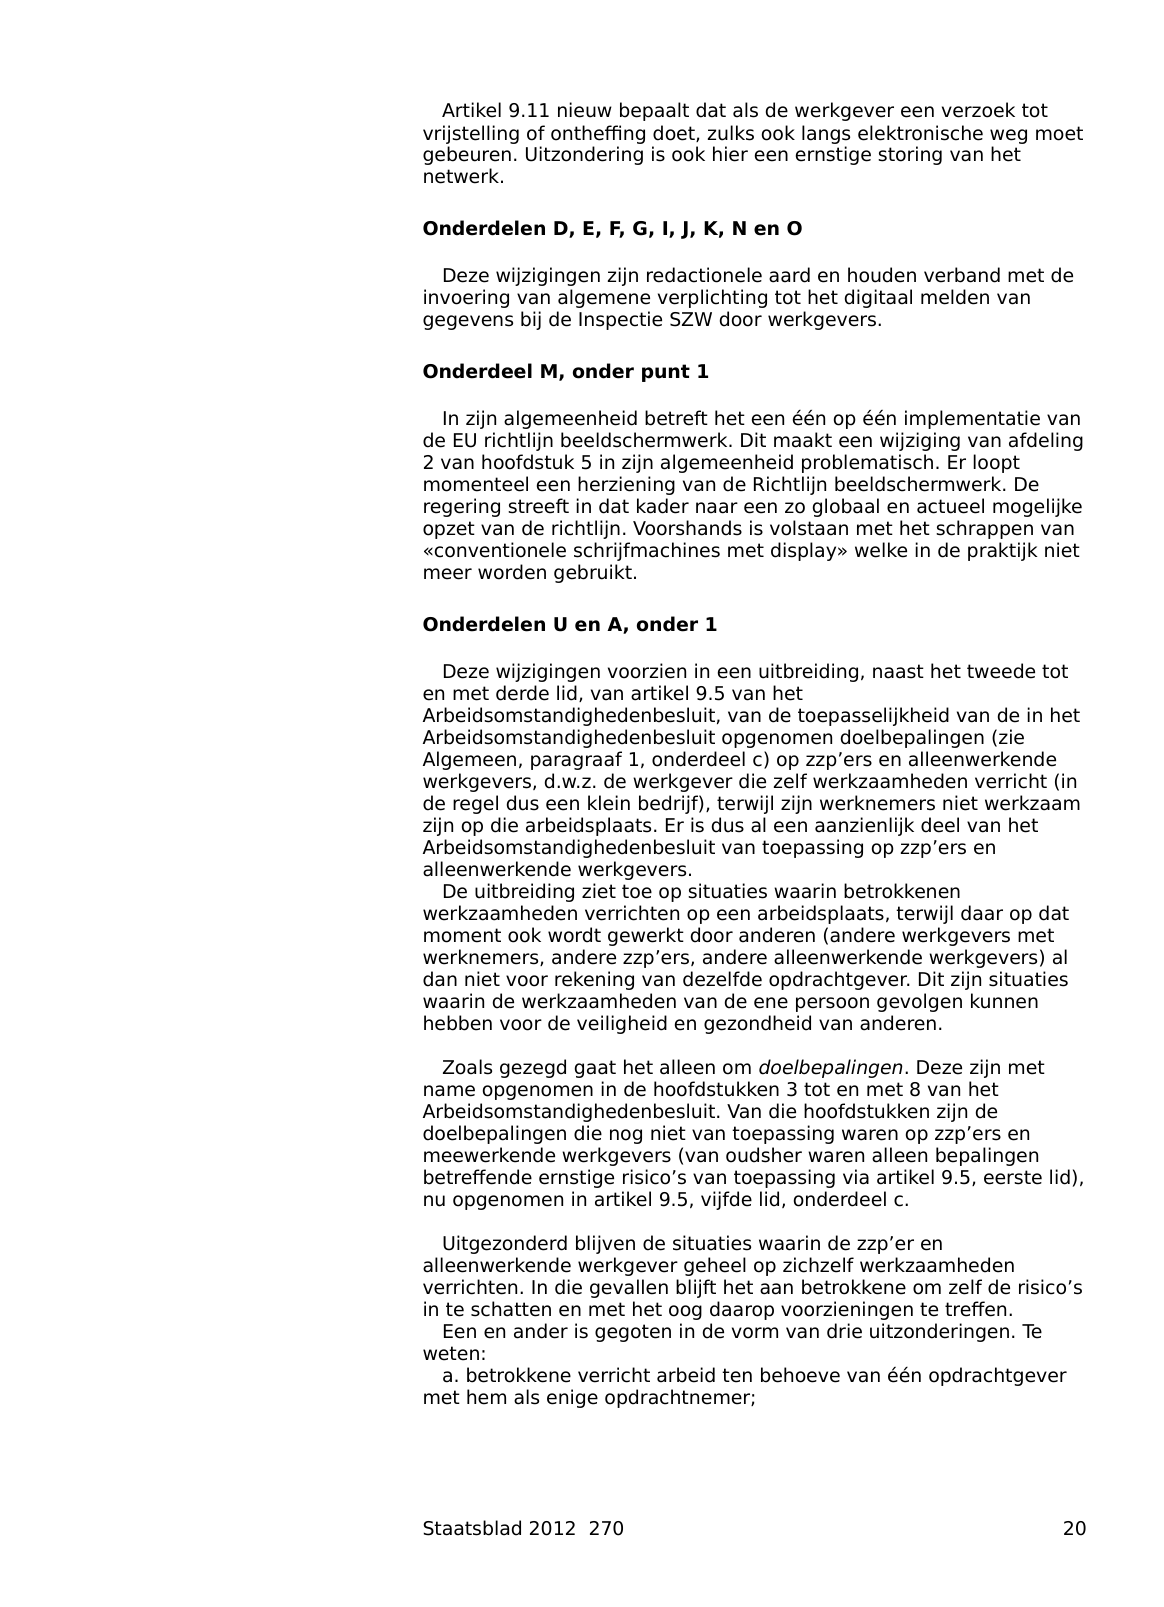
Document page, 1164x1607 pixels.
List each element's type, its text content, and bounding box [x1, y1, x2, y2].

subtitle Onderdelen U en A, onder 1 [422, 614, 1087, 636]
text Deze wijzigingen voorzien in een uitbreiding, naast het tweede tot en met derde lid, van artikel 9.5 van het Arbeidsomstandighedenbesluit, van de toepasselijkheid van de in het Arbeidsomstandighedenbesluit opgenomen doelbepalingen (zie Algemeen, paragraaf 1, onderdeel c) op zzp’ers en alleenwerkende werkgevers, d.w.z. de werkgever die zelf werkzaamheden verricht (in de regel dus een klein bedrijf), terwijl zijn werknemers niet werkzaam zijn op die arbeidsplaats. Er is dus al een aanzienlijk deel van het Arbeidsomstandighedenbesluit van toepassing op zzp’ers en alleenwerkende werkgevers. [422, 661, 1087, 881]
text Deze wijzigingen zijn redactionele aard en houden verband met de invoering van algemene verplichting tot het digitaal melden van gegevens bij de Inspectie SZW door werkgevers. [422, 265, 1087, 331]
text Uitgezonderd blijven de situaties waarin de zzp’er en alleenwerkende werkgever geheel op zichzelf werkzaamheden verrichten. In die gevallen blijft het aan betrokkene om zelf de risico’s in te schatten en met het oog daarop voorzieningen te treffen. [422, 1233, 1087, 1321]
text a. betrokkene verricht arbeid ten behoeve van één opdrachtgever met hem als enige opdrachtnemer; [422, 1365, 1087, 1409]
subtitle Onderdelen D, E, F, G, I, J, K, N en O [422, 218, 1087, 240]
text Artikel 9.11 nieuw bepaalt dat als de werkgever een verzoek tot vrijstelling of ontheffing doet, zulks ook langs elektronische weg moet gebeuren. Uitzondering is ook hier een ernstige storing van het netwerk. [422, 100, 1087, 188]
text Een en ander is gegoten in de vorm van drie uitzonderingen. Te weten: [422, 1321, 1087, 1365]
subtitle Onderdeel M, onder punt 1 [422, 361, 1087, 383]
text Zoals gezegd gaat het alleen om doelbepalingen. Deze zijn met name opgenomen in de hoofdstukken 3 tot en met 8 van het Arbeidsomstandighedenbesluit. Van die hoofdstukken zijn de doelbepalingen die nog niet van toepassing waren op zzp’ers en meewerkende werkgevers (van oudsher waren alleen bepalingen betreffende ernstige risico’s van toepassing via artikel 9.5, eerste lid), nu opgenomen in artikel 9.5, vijfde lid, onderdeel c. [422, 1057, 1087, 1211]
text De uitbreiding ziet toe op situaties waarin betrokkenen werkzaamheden verrichten op een arbeidsplaats, terwijl daar op dat moment ook wordt gewerkt door anderen (andere werkgevers met werknemers, andere zzp’ers, andere alleenwerkende werkgevers) al dan niet voor rekening van dezelfde opdrachtgever. Dit zijn situaties waarin de werkzaamheden van de ene persoon gevolgen kunnen hebben voor de veiligheid en gezondheid van anderen. [422, 881, 1087, 1035]
text In zijn algemeenheid betreft het een één op één implementatie van de EU richtlijn beeldschermwerk. Dit maakt een wijziging van afdeling 2 van hoofdstuk 5 in zijn algemeenheid problematisch. Er loopt momenteel een herziening van de Richtlijn beeldschermwerk. De regering streeft in dat kader naar een zo globaal en actueel mogelijke opzet van de richtlijn. Voorshands is volstaan met het schrappen van «conventionele schrijfmachines met display» welke in de praktijk niet meer worden gebruikt. [422, 408, 1087, 584]
